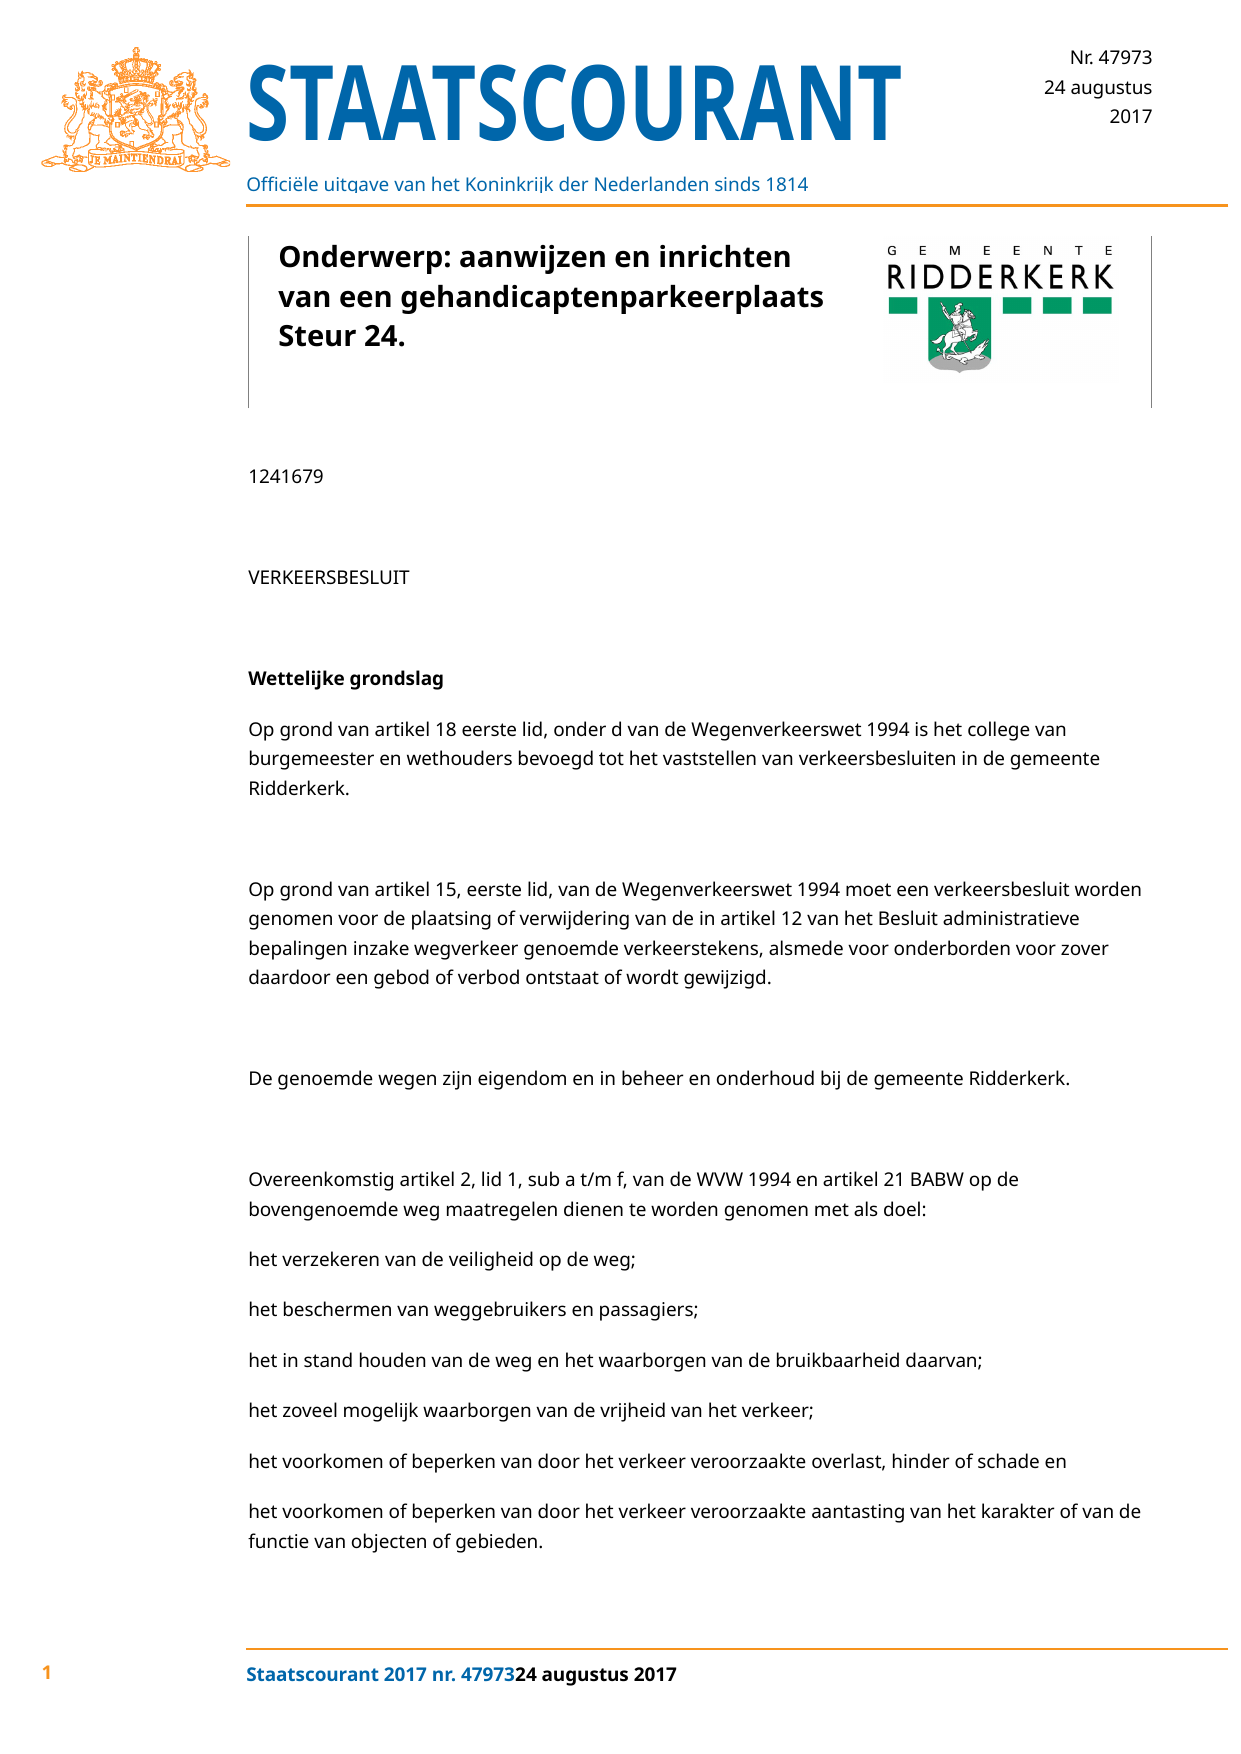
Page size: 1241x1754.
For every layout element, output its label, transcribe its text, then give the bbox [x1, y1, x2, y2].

text het voorkomen of beperken van door het verkeer veroorzaakte aantasting van het karakter of van de functie van objecten of gebieden. [248, 1498, 1152, 1553]
text Overeenkomstig artikel 2, lid 1, sub a t/m f, van de WVW 1994 en artikel 21 BABW op de bovengenoemde weg maatregelen dienen te worden genomen met als doel: [248, 1166, 1152, 1221]
text De genoemde wegen zijn eigendom en in beheer en onderhoud bij de gemeente Ridderkerk. [248, 1065, 1152, 1091]
picture [882, 236, 1119, 383]
text Op grond van artikel 18 eerste lid, onder d van de Wegenverkeerswet 1994 is het college van burgemeester en wethouders bevoegd tot het vaststellen van verkeersbesluiten in de gemeente Ridderkerk. [248, 716, 1152, 801]
text Op grond van artikel 15, eerste lid, van de Wegenverkeerswet 1994 moet een verkeersbesluit worden genomen voor de plaatsing of verwijdering van de in artikel 12 van het Besluit administratieve bepalingen inzake wegverkeer genoemde verkeerstekens, alsmede voor onderborden voor zover daardoor een gebod of verbod ontstaat of wordt gewijzigd. [248, 876, 1152, 990]
text het in stand houden van de weg en het waarborgen van de bruikbaarheid daarvan; [248, 1347, 1152, 1373]
text het verzekeren van de veiligheid op de weg; [248, 1246, 1152, 1272]
text 1241679 [248, 464, 1152, 489]
picture [41, 47, 231, 172]
table_header Onderwerp: aanwijzen en inrichten van een gehandicaptenparkeerplaats Steur 24. [249, 236, 850, 408]
text het voorkomen of beperken van door het verkeer veroorzaakte overlast, hinder of schade en [248, 1448, 1152, 1473]
table_header [850, 236, 1151, 408]
text het beschermen van weggebruikers en passagiers; [248, 1297, 1152, 1322]
text Wettelijke grondslag [248, 665, 1152, 691]
text het zoveel mogelijk waarborgen van de vrijheid van het verkeer; [248, 1397, 1152, 1423]
text VERKEERSBESLUIT [248, 564, 1152, 590]
